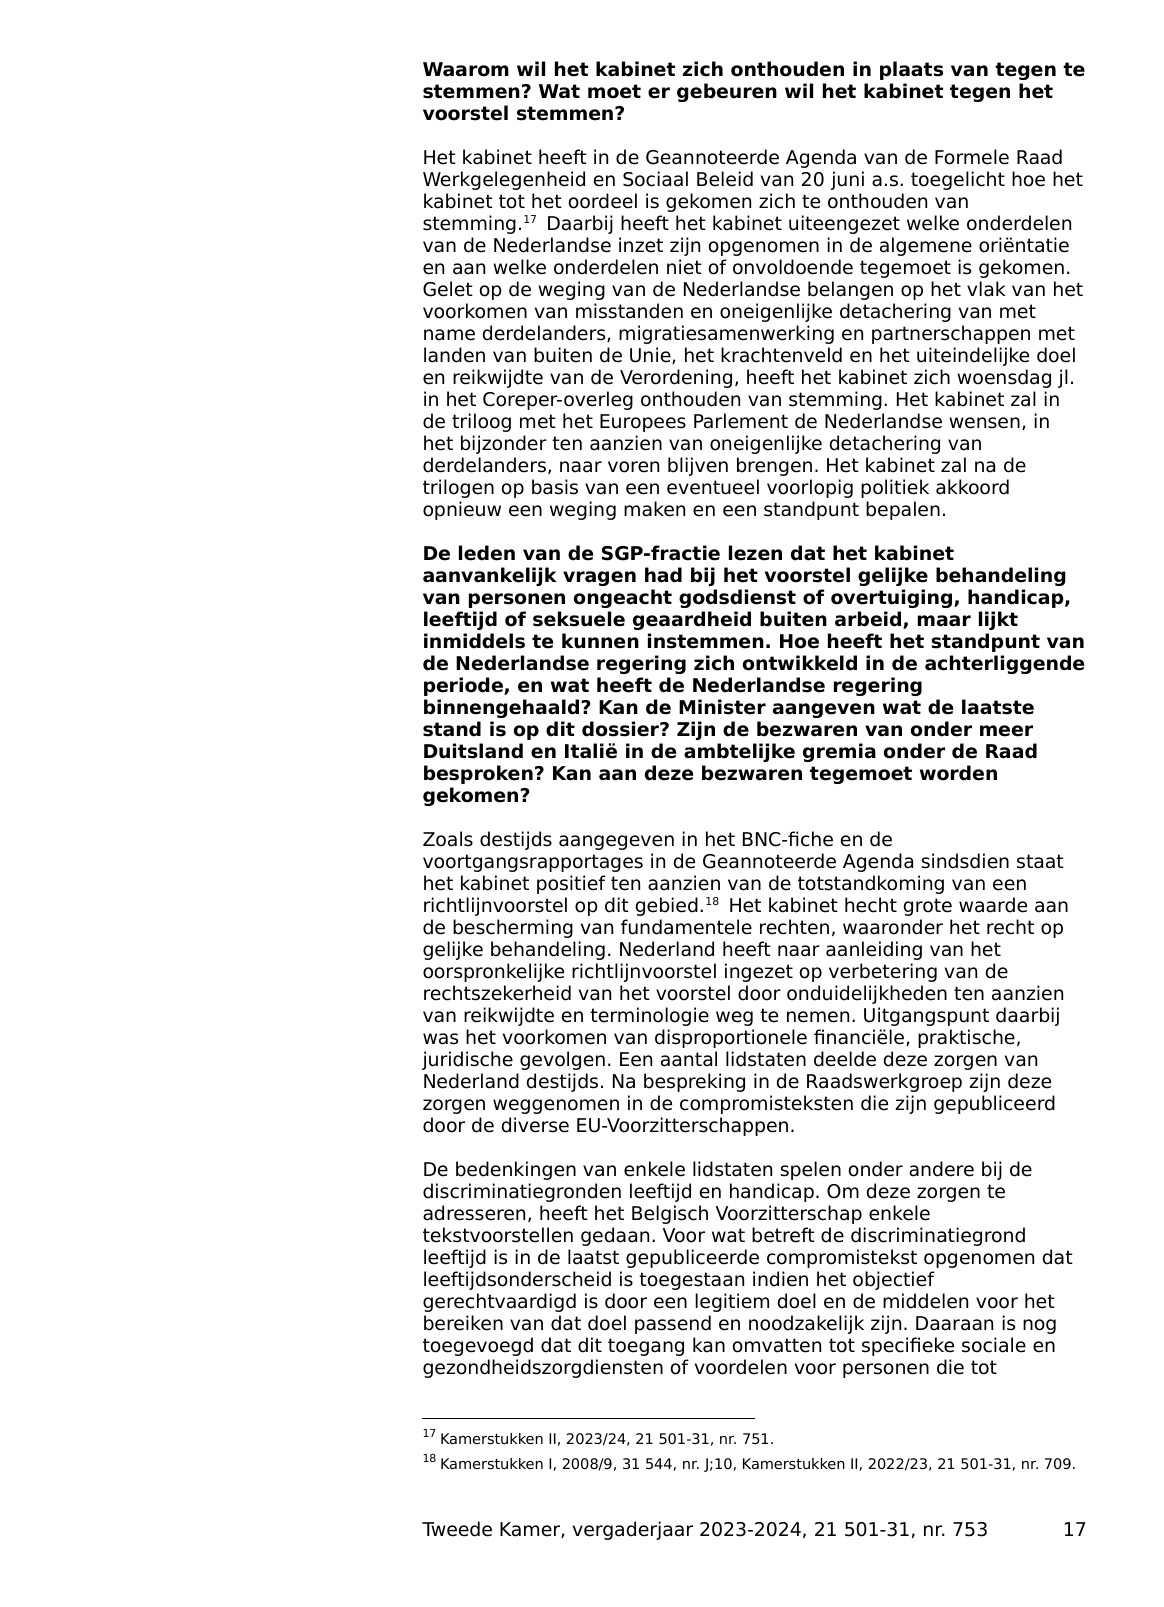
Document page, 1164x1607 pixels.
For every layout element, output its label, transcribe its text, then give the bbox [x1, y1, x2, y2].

text Kamerstukken I, 2008/9, 31 544, nr. J;10, Kamerstukken II, 2022/23, 21 501-31, nr. 709. [422, 1452, 1087, 1474]
text Waarom wil het kabinet zich onthouden in plaats van tegen te stemmen? Wat moet er gebeuren wil het kabinet tegen het voorstel stemmen? [422, 59, 1087, 125]
text De bedenkingen van enkele lidstaten spelen onder andere bij de discriminatiegronden leeftijd en handicap. Om deze zorgen te adresseren, heeft het Belgisch Voorzitterschap enkele tekstvoorstellen gedaan. Voor wat betreft de discriminatiegrond leeftijd is in de laatst gepubliceerde compromistekst opgenomen dat leeftijdsonderscheid is toegestaan indien het objectief gerechtvaardigd is door een legitiem doel en de middelen voor het bereiken van dat doel passend en noodzakelijk zijn. Daaraan is nog toegevoegd dat dit toegang kan omvatten tot specifieke sociale en gezondheidszorgdiensten of voordelen voor personen die tot [422, 1159, 1087, 1379]
text Het kabinet heeft in de Geannoteerde Agenda van de Formele Raad Werkgelegenheid en Sociaal Beleid van 20 juni a.s. toegelicht hoe het kabinet tot het oordeel is gekomen zich te onthouden van stemming. Daarbij heeft het kabinet uiteengezet welke onderdelen van de Nederlandse inzet zijn opgenomen in de algemene oriëntatie en aan welke onderdelen niet of onvoldoende tegemoet is gekomen. Gelet op de weging van de Nederlandse belangen op het vlak van het voorkomen van misstanden en oneigenlijke detachering van met name derdelanders, migratiesamenwerking en partnerschappen met landen van buiten de Unie, het krachtenveld en het uiteindelijke doel en reikwijdte van de Verordening, heeft het kabinet zich woensdag jl. in het Coreper-overleg onthouden van stemming. Het kabinet zal in de triloog met het Europees Parlement de Nederlandse wensen, in het bijzonder ten aanzien van oneigenlijke detachering van derdelanders, naar voren blijven brengen. Het kabinet zal na de trilogen op basis van een eventueel voorlopig politiek akkoord opnieuw een weging maken en een standpunt bepalen. [422, 147, 1087, 521]
text De leden van de SGP-fractie lezen dat het kabinet aanvankelijk vragen had bij het voorstel gelijke behandeling van personen ongeacht godsdienst of overtuiging, handicap, leeftijd of seksuele geaardheid buiten arbeid, maar lijkt inmiddels te kunnen instemmen. Hoe heeft het standpunt van de Nederlandse regering zich ontwikkeld in de achterliggende periode, en wat heeft de Nederlandse regering binnengehaald? Kan de Minister aangeven wat de laatste stand is op dit dossier? Zijn de bezwaren van onder meer Duitsland en Italië in de ambtelijke gremia onder de Raad besproken? Kan aan deze bezwaren tegemoet worden gekomen? [422, 543, 1087, 807]
text Zoals destijds aangegeven in het BNC-fiche en de voortgangsrapportages in de Geannoteerde Agenda sindsdien staat het kabinet positief ten aanzien van de totstandkoming van een richtlijnvoorstel op dit gebied. Het kabinet hecht grote waarde aan de bescherming van fundamentele rechten, waaronder het recht op gelijke behandeling. Nederland heeft naar aanleiding van het oorspronkelijke richtlijnvoorstel ingezet op verbetering van de rechtszekerheid van het voorstel door onduidelijkheden ten aanzien van reikwijdte en terminologie weg te nemen. Uitgangspunt daarbij was het voorkomen van disproportionele financiële, praktische, juridische gevolgen. Een aantal lidstaten deelde deze zorgen van Nederland destijds. Na bespreking in de Raadswerkgroep zijn deze zorgen weggenomen in de compromisteksten die zijn gepubliceerd door de diverse EU-Voorzitterschappen. [422, 829, 1087, 1137]
text Kamerstukken II, 2023/24, 21 501-31, nr. 751. [422, 1427, 1087, 1449]
